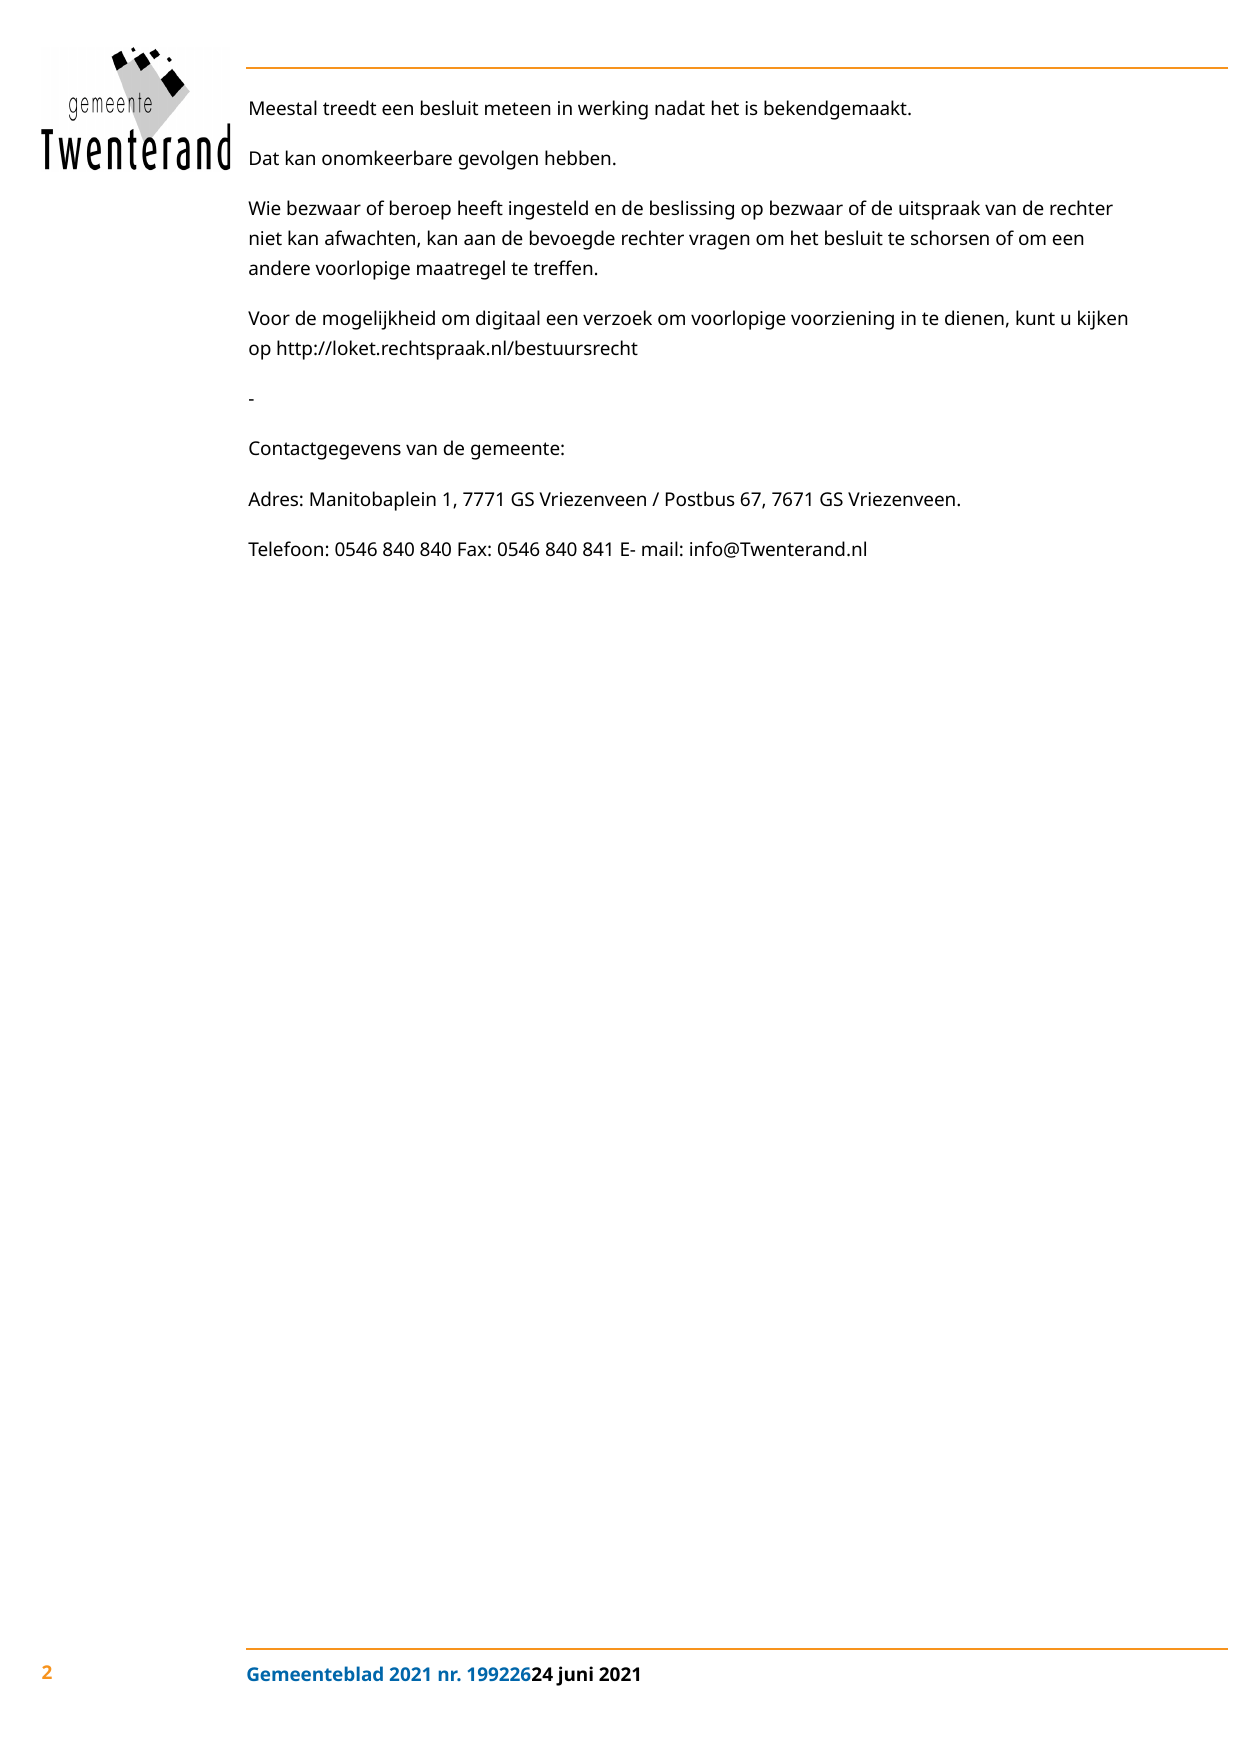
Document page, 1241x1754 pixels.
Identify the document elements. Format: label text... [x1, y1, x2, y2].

text - [248, 385, 1152, 411]
text Telefoon: 0546 840 840 Fax: 0546 840 841 E- mail: info@Twenterand.nl [248, 536, 1152, 562]
text Dat kan onomkeerbare gevolgen hebben. [248, 145, 1152, 171]
text Meestal treedt een besluit meteen in werking nadat het is bekendgemaakt. [248, 95, 1152, 121]
picture [41, 47, 231, 172]
text Voor de mogelijkheid om digitaal een verzoek om voorlopige voorziening in te dienen, kunt u kijken op http://loket.rechtspraak.nl/bestuursrecht [248, 305, 1152, 361]
text Adres: Manitobaplein 1, 7771 GS Vriezenveen / Postbus 67, 7671 GS Vriezenveen. [248, 486, 1152, 512]
text Contactgegevens van de gemeente: [248, 436, 1152, 461]
text Wie bezwaar of beroep heeft ingesteld en de beslissing op bezwaar of de uitspraak van de rechter niet kan afwachten, kan aan de bevoegde rechter vragen om het besluit te schorsen of om een andere voorlopige maatregel te treffen. [248, 196, 1152, 281]
